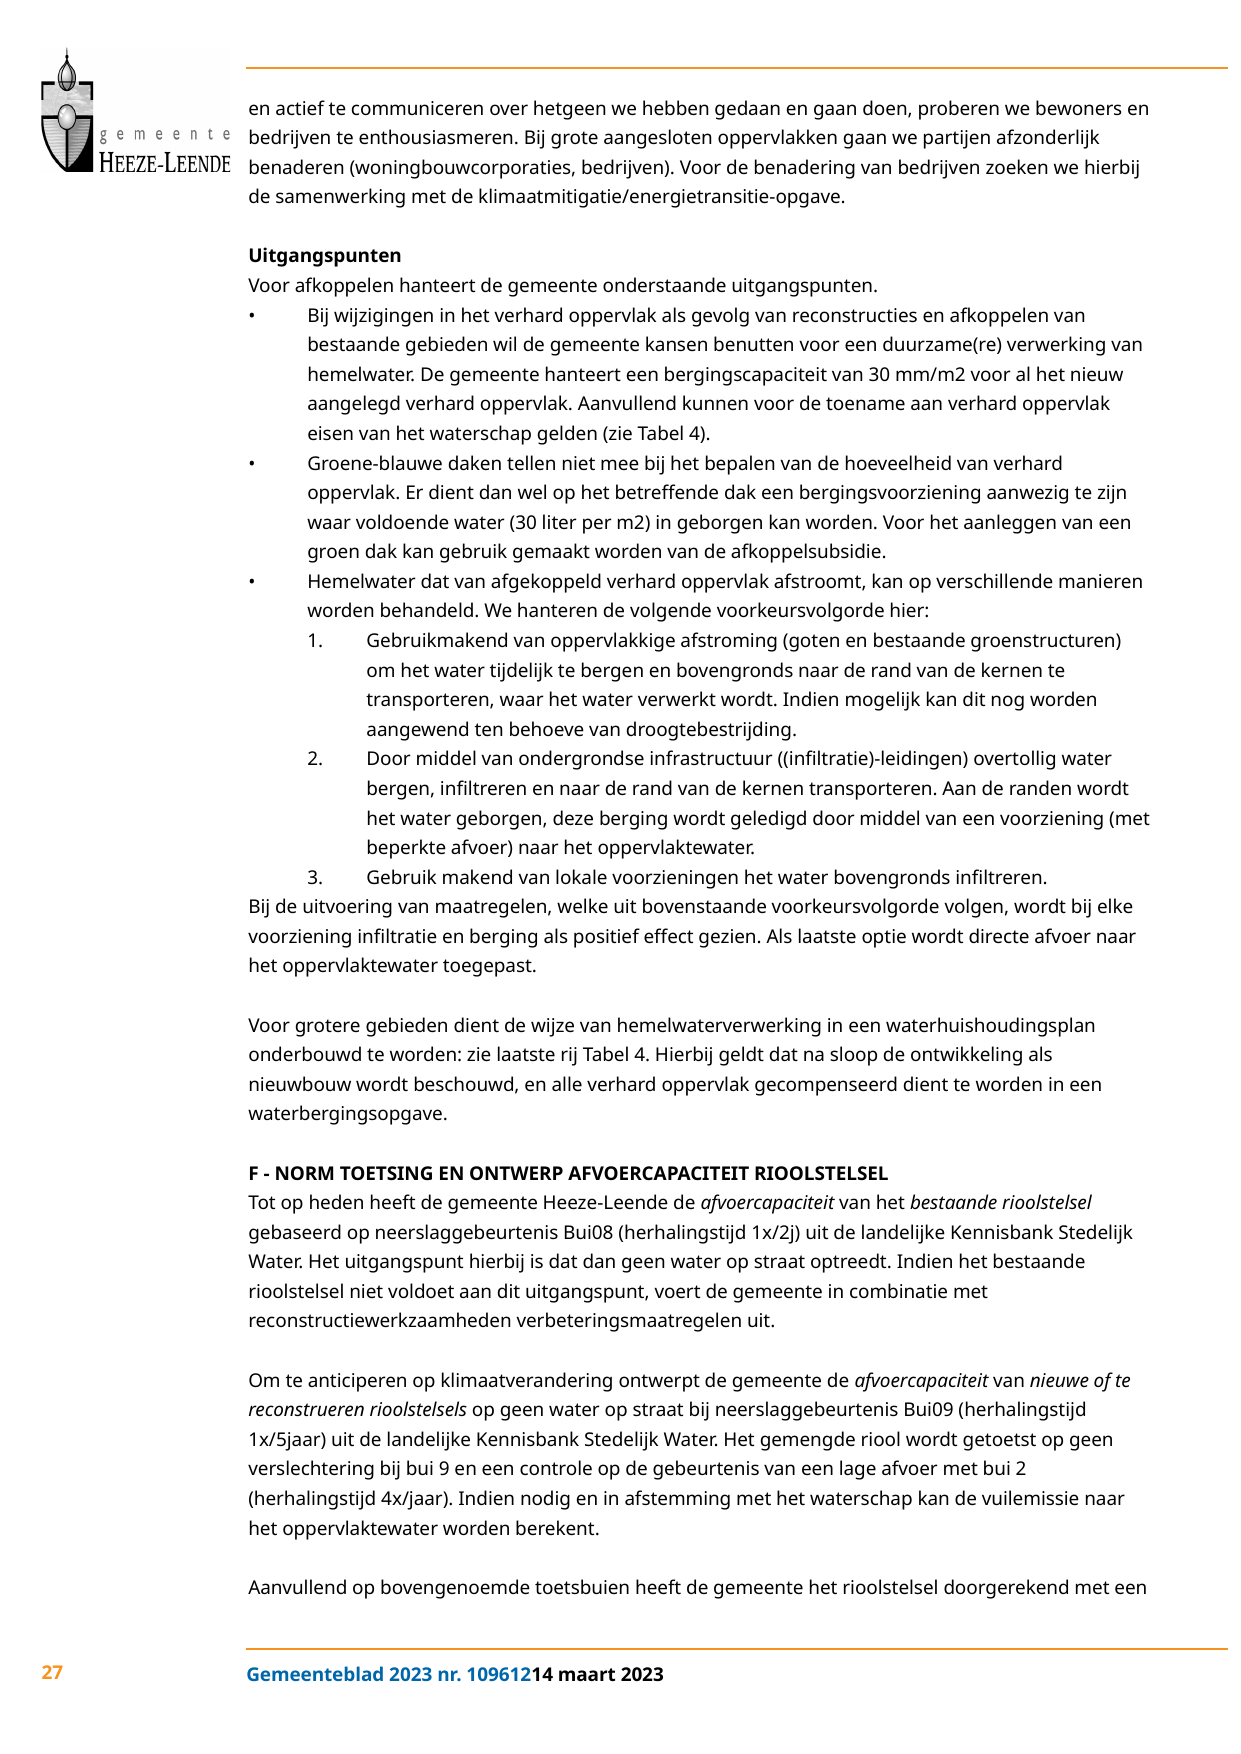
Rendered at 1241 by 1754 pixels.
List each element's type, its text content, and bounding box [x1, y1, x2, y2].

list Groene-blauwe daken tellen niet mee bij het bepalen van de hoeveelheid van verhard oppervlak. Er dient dan wel op het betreffende dak een bergingsvoorziening aanwezig te zijn waar voldoende water (30 liter per m2) in geborgen kan worden. Voor het aanleggen van een groen dak kan gebruik gemaakt worden van de afkoppelsubsidie. [248, 450, 1152, 564]
text Tot op heden heeft de gemeente Heeze-Leende de afvoercapaciteit van het bestaande rioolstelsel gebaseerd op neerslaggebeurtenis Bui08 (herhalingstijd 1x/2j) uit de landelijke Kennisbank Stedelijk Water. Het uitgangspunt hierbij is dat dan geen water op straat optreedt. Indien het bestaande rioolstelsel niet voldoet aan dit uitgangspunt, voert de gemeente in combinatie met reconstructiewerkzaamheden verbeteringsmaatregelen uit. [248, 1189, 1152, 1333]
text Bij de uitvoering van maatregelen, welke uit bovenstaande voorkeursvolgorde volgen, wordt bij elke voorziening infiltratie en berging als positief effect gezien. Als laatste optie wordt directe afvoer naar het oppervlaktewater toegepast. [248, 893, 1152, 978]
list Bij wijzigingen in het verhard oppervlak als gevolg van reconstructies en afkoppelen van bestaande gebieden wil de gemeente kansen benutten voor een duurzame(re) verwerking van hemelwater. De gemeente hanteert een bergingscapaciteit van 30 mm/m2 voor al het nieuw aangelegd verhard oppervlak. Aanvullend kunnen voor de toename aan verhard oppervlak eisen van het waterschap gelden (zie Tabel 4). [248, 302, 1152, 446]
text F - NORM TOETSING EN ONTWERP AFVOERCAPACITEIT RIOOLSTELSEL [248, 1160, 1152, 1186]
list Door middel van ondergrondse infrastructuur ((infiltratie)-leidingen) overtollig water bergen, infiltreren en naar de rand van de kernen transporteren. Aan de randen wordt het water geborgen, deze berging wordt geledigd door middel van een voorziening (met beperkte afvoer) naar het oppervlaktewater. [307, 746, 1152, 860]
list Gebruikmakend van oppervlakkige afstroming (goten en bestaande groenstructuren) om het water tijdelijk te bergen en bovengronds naar de rand van de kernen te transporteren, waar het water verwerkt wordt. Indien mogelijk kan dit nog worden aangewend ten behoeve van droogtebestrijding. [307, 627, 1152, 742]
list Hemelwater dat van afgekoppeld verhard oppervlak afstroomt, kan op verschillende manieren worden behandeld. We hanteren de volgende voorkeursvolgorde hier: [248, 568, 1152, 623]
text en actief te communiceren over hetgeen we hebben gedaan en gaan doen, proberen we bewoners en bedrijven te enthousiasmeren. Bij grote aangesloten oppervlakken gaan we partijen afzonderlijk benaderen (woningbouwcorporaties, bedrijven). Voor de benadering van bedrijven zoeken we hierbij de samenwerking met de klimaatmitigatie/energietransitie-opgave. [248, 95, 1152, 209]
text Uitgangspunten [248, 243, 1152, 268]
text Om te anticiperen op klimaatverandering ontwerpt de gemeente de afvoercapaciteit van nieuwe of te reconstrueren rioolstelsels op geen water op straat bij neerslaggebeurtenis Bui09 (herhalingstijd 1x/5jaar) uit de landelijke Kennisbank Stedelijk Water. Het gemengde riool wordt getoetst op geen verslechtering bij bui 9 en een controle op de gebeurtenis van een lage afvoer met bui 2 (herhalingstijd 4x/jaar). Indien nodig en in afstemming met het waterschap kan de vuilemissie naar het oppervlaktewater worden berekent. [248, 1367, 1152, 1541]
text Voor afkoppelen hanteert de gemeente onderstaande uitgangspunten. [248, 272, 1152, 298]
text Aanvullend op bovengenoemde toetsbuien heeft de gemeente het rioolstelsel doorgerekend met een [248, 1574, 1152, 1600]
picture [41, 47, 231, 172]
list Gebruik makend van lokale voorzieningen het water bovengronds infiltreren. [307, 864, 1152, 890]
text Voor grotere gebieden dient de wijze van hemelwaterverwerking in een waterhuishoudingsplan onderbouwd te worden: zie laatste rij Tabel 4. Hierbij geldt dat na sloop de ontwikkeling als nieuwbouw wordt beschouwd, en alle verhard oppervlak gecompenseerd dient te worden in een waterbergingsopgave. [248, 1012, 1152, 1126]
